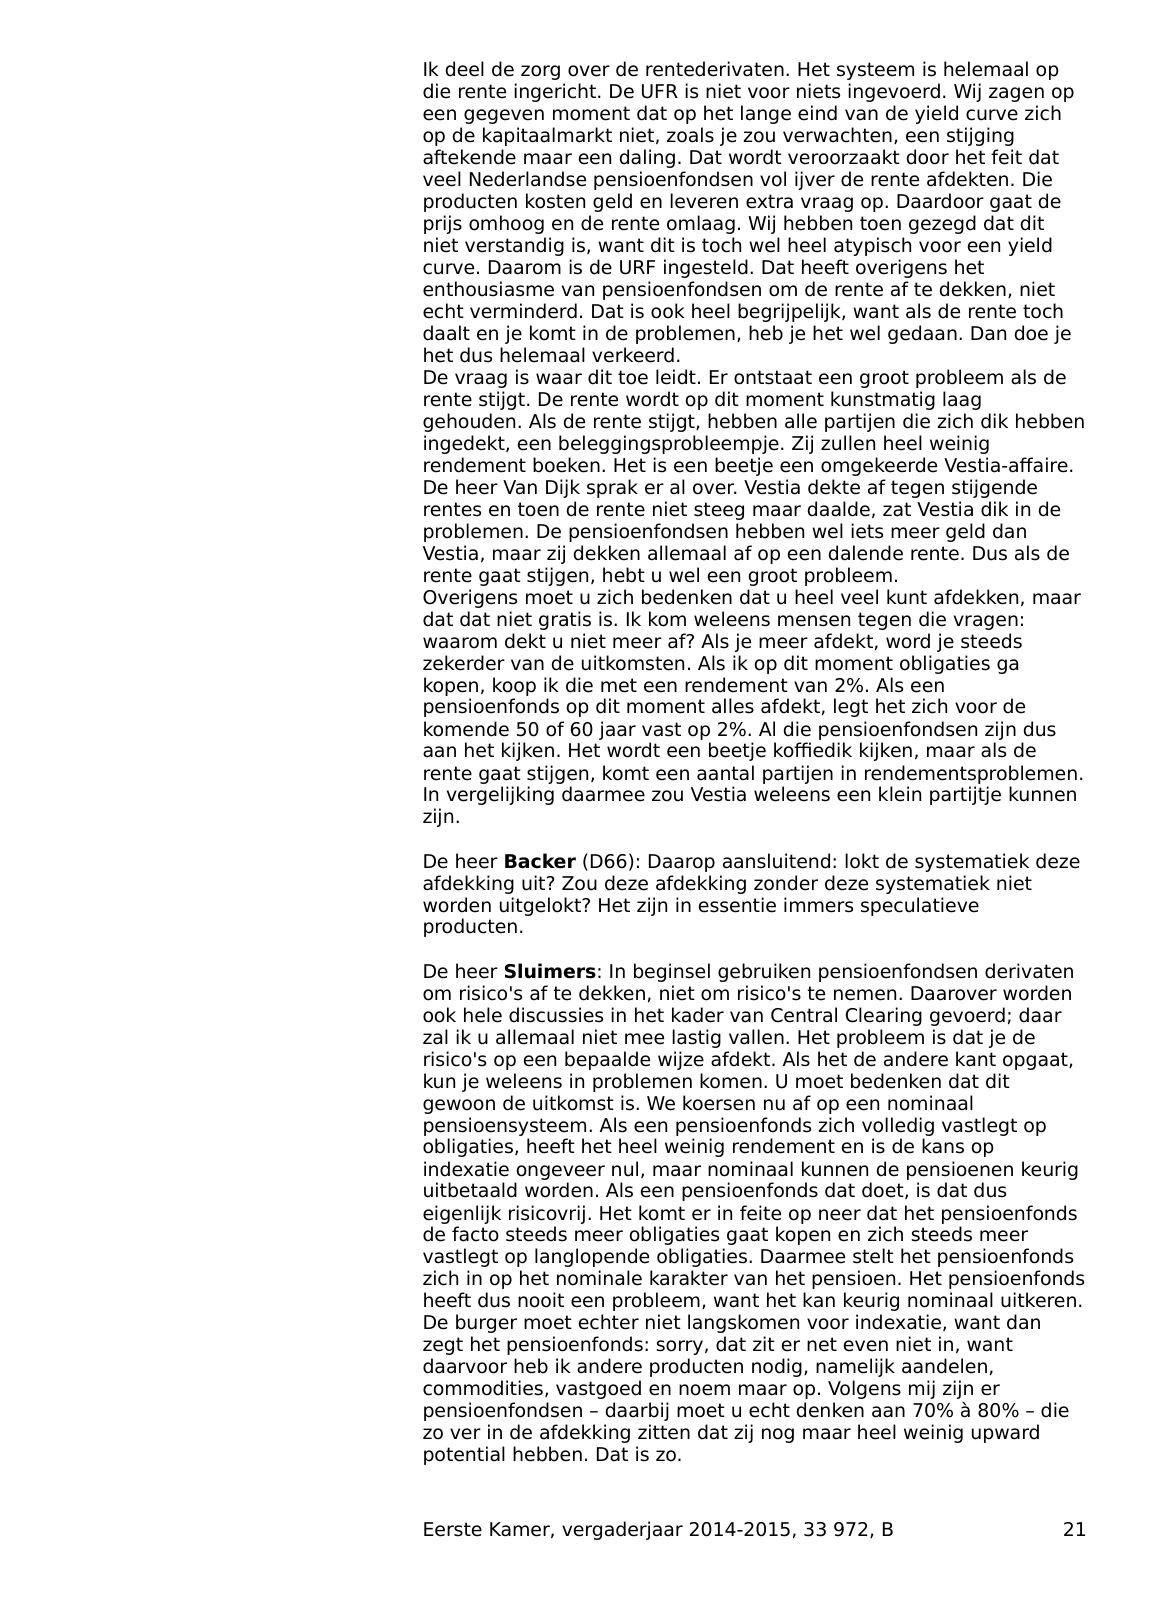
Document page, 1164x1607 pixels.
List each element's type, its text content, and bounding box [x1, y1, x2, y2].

text Ik deel de zorg over de rentederivaten. Het systeem is helemaal op die rente ingericht. De UFR is niet voor niets ingevoerd. Wij zagen op een gegeven moment dat op het lange eind van de yield curve zich op de kapitaalmarkt niet, zoals je zou verwachten, een stijging aftekende maar een daling. Dat wordt veroorzaakt door het feit dat veel Nederlandse pensioenfondsen vol ijver de rente afdekten. Die producten kosten geld en leveren extra vraag op. Daardoor gaat de prijs omhoog en de rente omlaag. Wij hebben toen gezegd dat dit niet verstandig is, want dit is toch wel heel atypisch voor een yield curve. Daarom is de URF ingesteld. Dat heeft overigens het enthousiasme van pensioenfondsen om de rente af te dekken, niet echt verminderd. Dat is ook heel begrijpelijk, want als de rente toch daalt en je komt in de problemen, heb je het wel gedaan. Dan doe je het dus helemaal verkeerd. [422, 59, 1087, 367]
text De heer Sluimers: In beginsel gebruiken pensioenfondsen derivaten om risico's af te dekken, niet om risico's te nemen. Daarover worden ook hele discussies in het kader van Central Clearing gevoerd; daar zal ik u allemaal niet mee lastig vallen. Het probleem is dat je de risico's op een bepaalde wijze afdekt. Als het de andere kant opgaat, kun je weleens in problemen komen. U moet bedenken dat dit gewoon de uitkomst is. We koersen nu af op een nominaal pensioensysteem. Als een pensioenfonds zich volledig vastlegt op obligaties, heeft het heel weinig rendement en is de kans op indexatie ongeveer nul, maar nominaal kunnen de pensioenen keurig uitbetaald worden. Als een pensioenfonds dat doet, is dat dus eigenlijk risicovrij. Het komt er in feite op neer dat het pensioenfonds de facto steeds meer obligaties gaat kopen en zich steeds meer vastlegt op langlopende obligaties. Daarmee stelt het pensioenfonds zich in op het nominale karakter van het pensioen. Het pensioenfonds heeft dus nooit een probleem, want het kan keurig nominaal uitkeren. De burger moet echter niet langskomen voor indexatie, want dan zegt het pensioenfonds: sorry, dat zit er net even niet in, want daarvoor heb ik andere producten nodig, namelijk aandelen, commodities, vastgoed en noem maar op. Volgens mij zijn er pensioenfondsen – daarbij moet u echt denken aan 70% à 80% – die zo ver in de afdekking zitten dat zij nog maar heel weinig upward potential hebben. Dat is zo. [422, 961, 1087, 1466]
text De heer Backer (D66): Daarop aansluitend: lokt de systematiek deze afdekking uit? Zou deze afdekking zonder deze systematiek niet worden uitgelokt? Het zijn in essentie immers speculatieve producten. [422, 851, 1087, 938]
text De vraag is waar dit toe leidt. Er ontstaat een groot probleem als de rente stijgt. De rente wordt op dit moment kunstmatig laag gehouden. Als de rente stijgt, hebben alle partijen die zich dik hebben ingedekt, een beleggingsprobleempje. Zij zullen heel weinig rendement boeken. Het is een beetje een omgekeerde Vestia-affaire. De heer Van Dijk sprak er al over. Vestia dekte af tegen stijgende rentes en toen de rente niet steeg maar daalde, zat Vestia dik in de problemen. De pensioenfondsen hebben wel iets meer geld dan Vestia, maar zij dekken allemaal af op een dalende rente. Dus als de rente gaat stijgen, hebt u wel een groot probleem. [422, 367, 1087, 587]
text Overigens moet u zich bedenken dat u heel veel kunt afdekken, maar dat dat niet gratis is. Ik kom weleens mensen tegen die vragen: waarom dekt u niet meer af? Als je meer afdekt, word je steeds zekerder van de uitkomsten. Als ik op dit moment obligaties ga kopen, koop ik die met een rendement van 2%. Als een pensioenfonds op dit moment alles afdekt, legt het zich voor de komende 50 of 60 jaar vast op 2%. Al die pensioenfondsen zijn dus aan het kijken. Het wordt een beetje koffiedik kijken, maar als de rente gaat stijgen, komt een aantal partijen in rendementsproblemen. In vergelijking daarmee zou Vestia weleens een klein partijtje kunnen zijn. [422, 587, 1087, 828]
